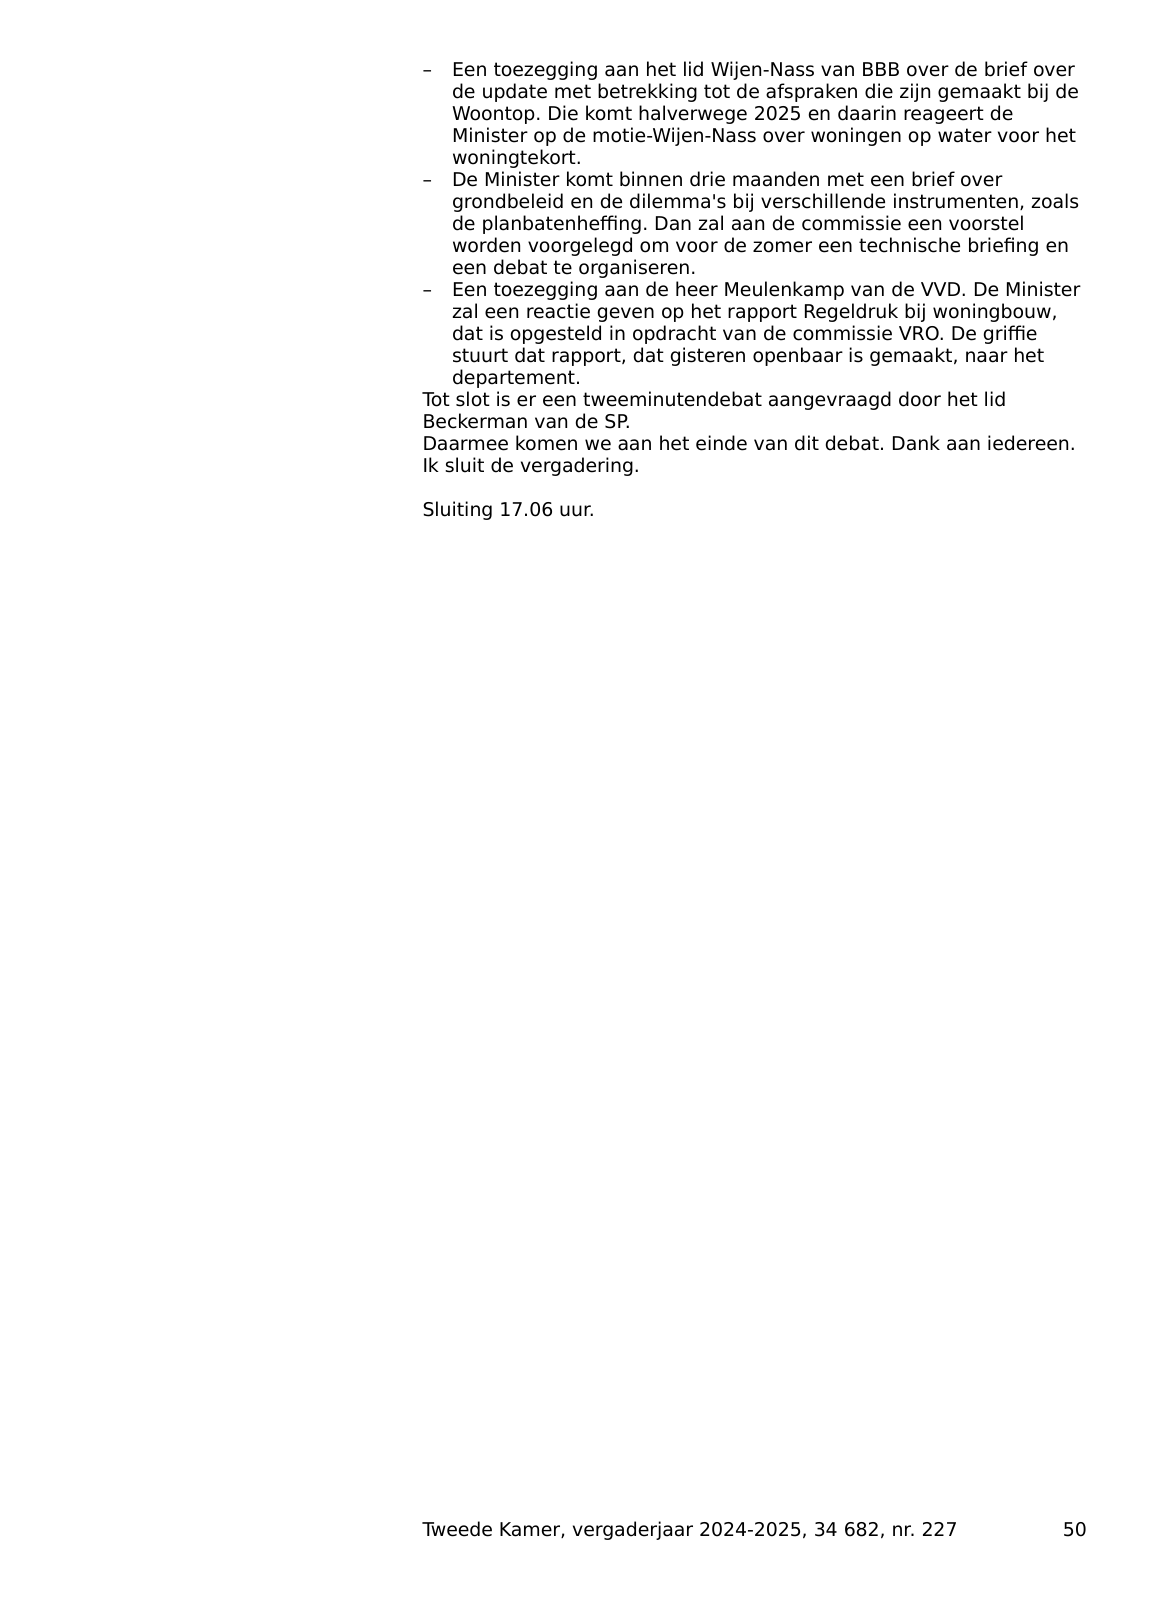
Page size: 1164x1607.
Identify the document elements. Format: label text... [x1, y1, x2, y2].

text Daarmee komen we aan het einde van dit debat. Dank aan iedereen. Ik sluit de vergadering. [422, 433, 1087, 477]
text – De Minister komt binnen drie maanden met een brief over grondbeleid en de dilemma's bij verschillende instrumenten, zoals de planbatenheffing. Dan zal aan de commissie een voorstel worden voorgelegd om voor de zomer een technische briefing en een debat te organiseren. [422, 169, 1087, 279]
text – Een toezegging aan de heer Meulenkamp van de VVD. De Minister zal een reactie geven op het rapport Regeldruk bij woningbouw, dat is opgesteld in opdracht van de commissie VRO. De griffie stuurt dat rapport, dat gisteren openbaar is gemaakt, naar het departement. [422, 279, 1087, 389]
text Sluiting 17.06 uur. [422, 499, 1087, 521]
text – Een toezegging aan het lid Wijen-Nass van BBB over de brief over de update met betrekking tot de afspraken die zijn gemaakt bij de Woontop. Die komt halverwege 2025 en daarin reageert de Minister op de motie-Wijen-Nass over woningen op water voor het woningtekort. [422, 59, 1087, 169]
text Tot slot is er een tweeminutendebat aangevraagd door het lid Beckerman van de SP. [422, 389, 1087, 433]
